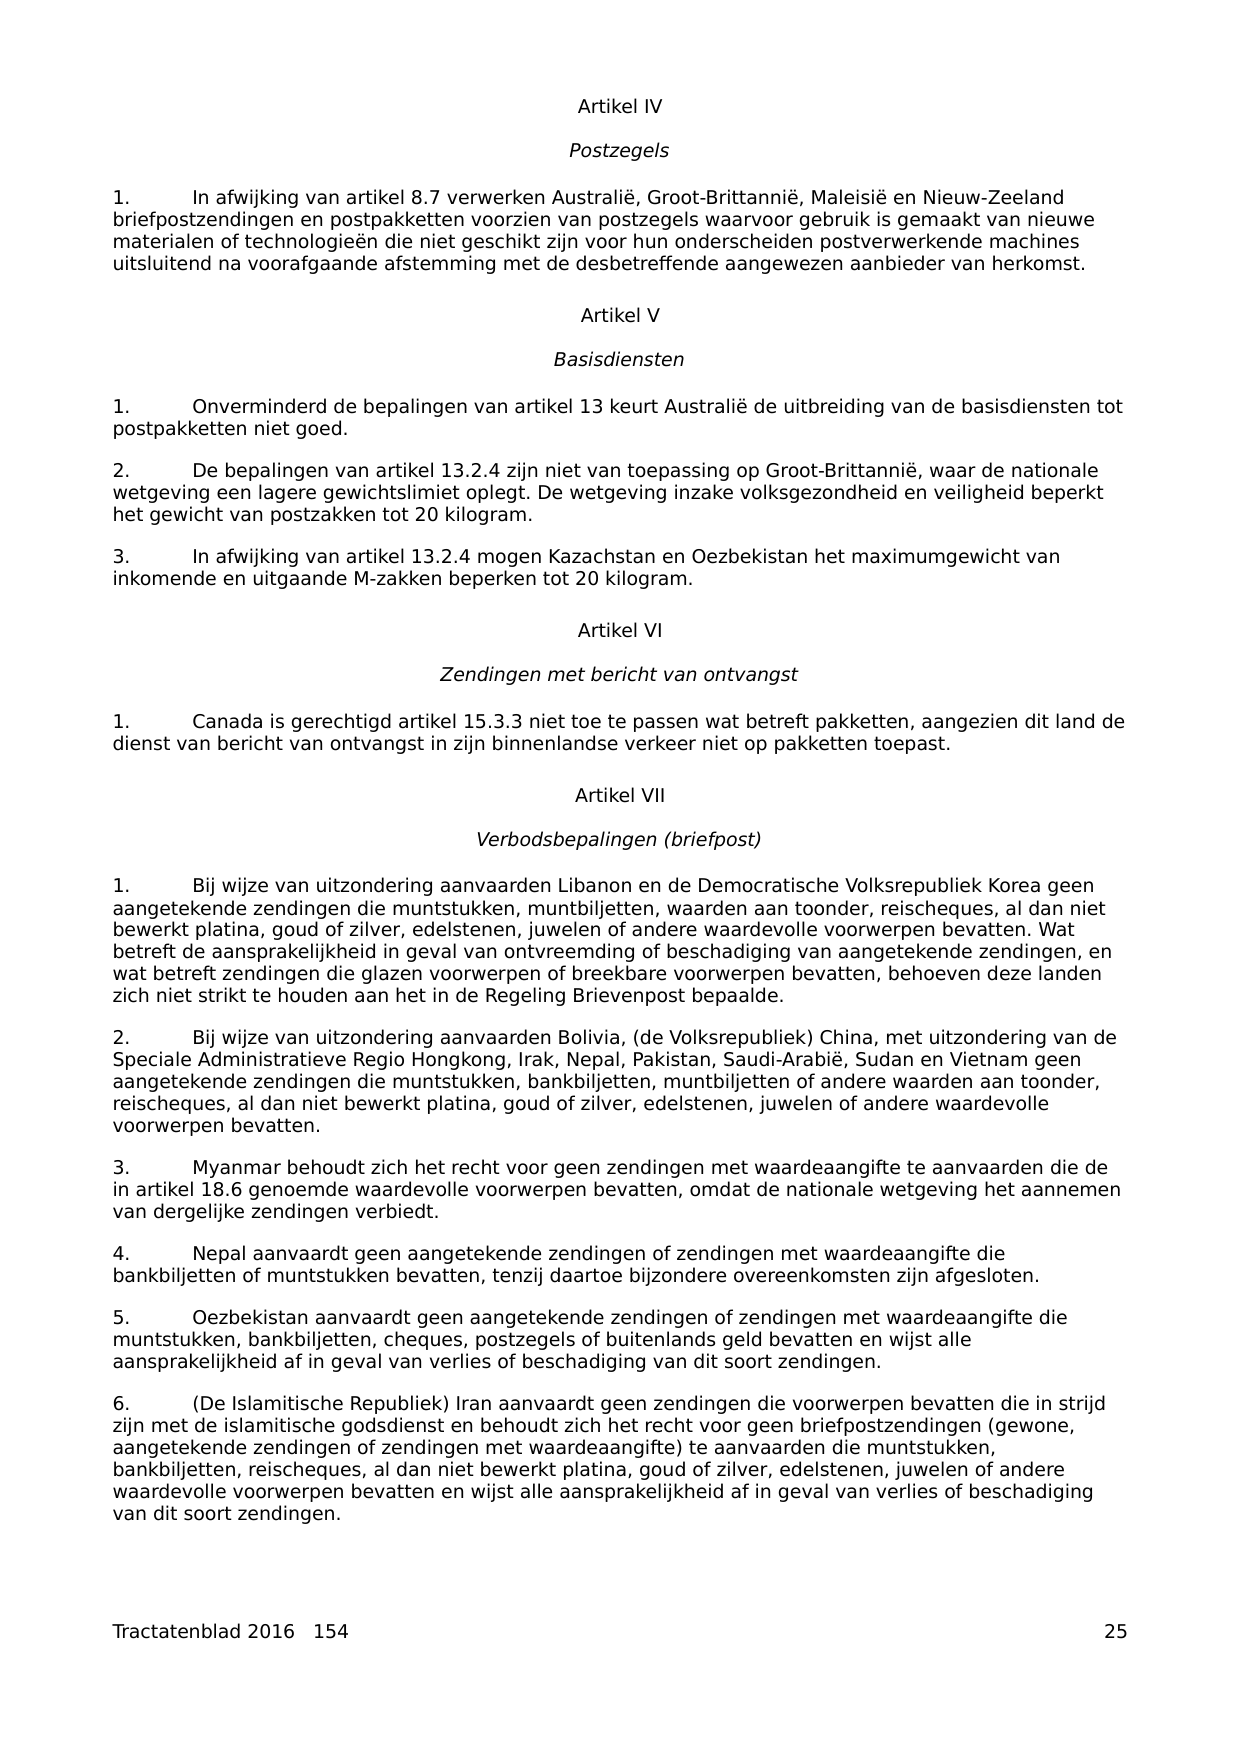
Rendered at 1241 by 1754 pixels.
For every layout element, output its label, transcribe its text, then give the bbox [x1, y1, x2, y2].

text 2. De bepalingen van artikel 13.2.4 zijn niet van toepassing op Groot-Brittannië, waar de nationale wetgeving een lagere gewichtslimiet oplegt. De wetgeving inzake volksgezondheid en veiligheid beperkt het gewicht van postzakken tot 20 kilogram. [112, 460, 1128, 526]
text 5. Oezbekistan aanvaardt geen aangetekende zendingen of zendingen met waardeaangifte die muntstukken, bankbiljetten, cheques, postzegels of buitenlands geld bevatten en wijst alle aansprakelijkheid af in geval van verlies of beschadiging van dit soort zendingen. [112, 1307, 1128, 1373]
text 1. In afwijking van artikel 8.7 verwerken Australië, Groot-Brittannië, Maleisië en Nieuw-Zeeland briefpostzendingen en postpakketten voorzien van postzegels waarvoor gebruik is gemaakt van nieuwe materialen of technologieën die niet geschikt zijn voor hun onderscheiden postverwerkende machines uitsluitend na voorafgaande afstemming met de desbetreffende aangewezen aanbieder van herkomst. [112, 187, 1128, 275]
text 1. Bij wijze van uitzondering aanvaarden Libanon en de Democratische Volksrepubliek Korea geen aangetekende zendingen die muntstukken, muntbiljetten, waarden aan toonder, reischeques, al dan niet bewerkt platina, goud of zilver, edelstenen, juwelen of andere waardevolle voorwerpen bevatten. Wat betreft de aansprakelijkheid in geval van ontvreemding of beschadiging van aangetekende zendingen, en wat betreft zendingen die glazen voorwerpen of breekbare voorwerpen bevatten, behoeven deze landen zich niet strikt te houden aan het in de Regeling Brievenpost bepaalde. [112, 875, 1128, 1007]
subtitle Artikel VI Zendingen met bericht van ontvangst [112, 619, 1128, 686]
text 1. Canada is gerechtigd artikel 15.3.3 niet toe te passen wat betreft pakketten, aangezien dit land de dienst van bericht van ontvangst in zijn binnenlandse verkeer niet op pakketten toepast. [112, 711, 1128, 754]
text 3. Myanmar behoudt zich het recht voor geen zendingen met waardeaangifte te aanvaarden die de in artikel 18.6 genoemde waardevolle voorwerpen bevatten, omdat de nationale wetgeving het aannemen van dergelijke zendingen verbiedt. [112, 1157, 1128, 1223]
text 3. In afwijking van artikel 13.2.4 mogen Kazachstan en Oezbekistan het maximumgewicht van inkomende en uitgaande M-zakken beperken tot 20 kilogram. [112, 546, 1128, 589]
text 4. Nepal aanvaardt geen aangetekende zendingen of zendingen met waardeaangifte die bankbiljetten of muntstukken bevatten, tenzij daartoe bijzondere overeenkomsten zijn afgesloten. [112, 1243, 1128, 1287]
subtitle Artikel VII Verbodsbepalingen (briefpost) [112, 784, 1128, 850]
subtitle Artikel IV Postzegels [112, 96, 1128, 162]
text 1. Onverminderd de bepalingen van artikel 13 keurt Australië de uitbreiding van de basisdiensten tot postpakketten niet goed. [112, 396, 1128, 440]
subtitle Artikel V Basisdiensten [112, 305, 1128, 371]
text 2. Bij wijze van uitzondering aanvaarden Bolivia, (de Volksrepubliek) China, met uitzondering van de Speciale Administratieve Regio Hongkong, Irak, Nepal, Pakistan, Saudi-Arabië, Sudan en Vietnam geen aangetekende zendingen die muntstukken, bankbiljetten, muntbiljetten of andere waarden aan toonder, reischeques, al dan niet bewerkt platina, goud of zilver, edelstenen, juwelen of andere waardevolle voorwerpen bevatten. [112, 1027, 1128, 1137]
text 6. (De Islamitische Republiek) Iran aanvaardt geen zendingen die voorwerpen bevatten die in strijd zijn met de islamitische godsdienst en behoudt zich het recht voor geen briefpostzendingen (gewone, aangetekende zendingen of zendingen met waardeaangifte) te aanvaarden die muntstukken, bankbiljetten, reischeques, al dan niet bewerkt platina, goud of zilver, edelstenen, juwelen of andere waardevolle voorwerpen bevatten en wijst alle aansprakelijkheid af in geval van verlies of beschadiging van dit soort zendingen. [112, 1393, 1128, 1525]
